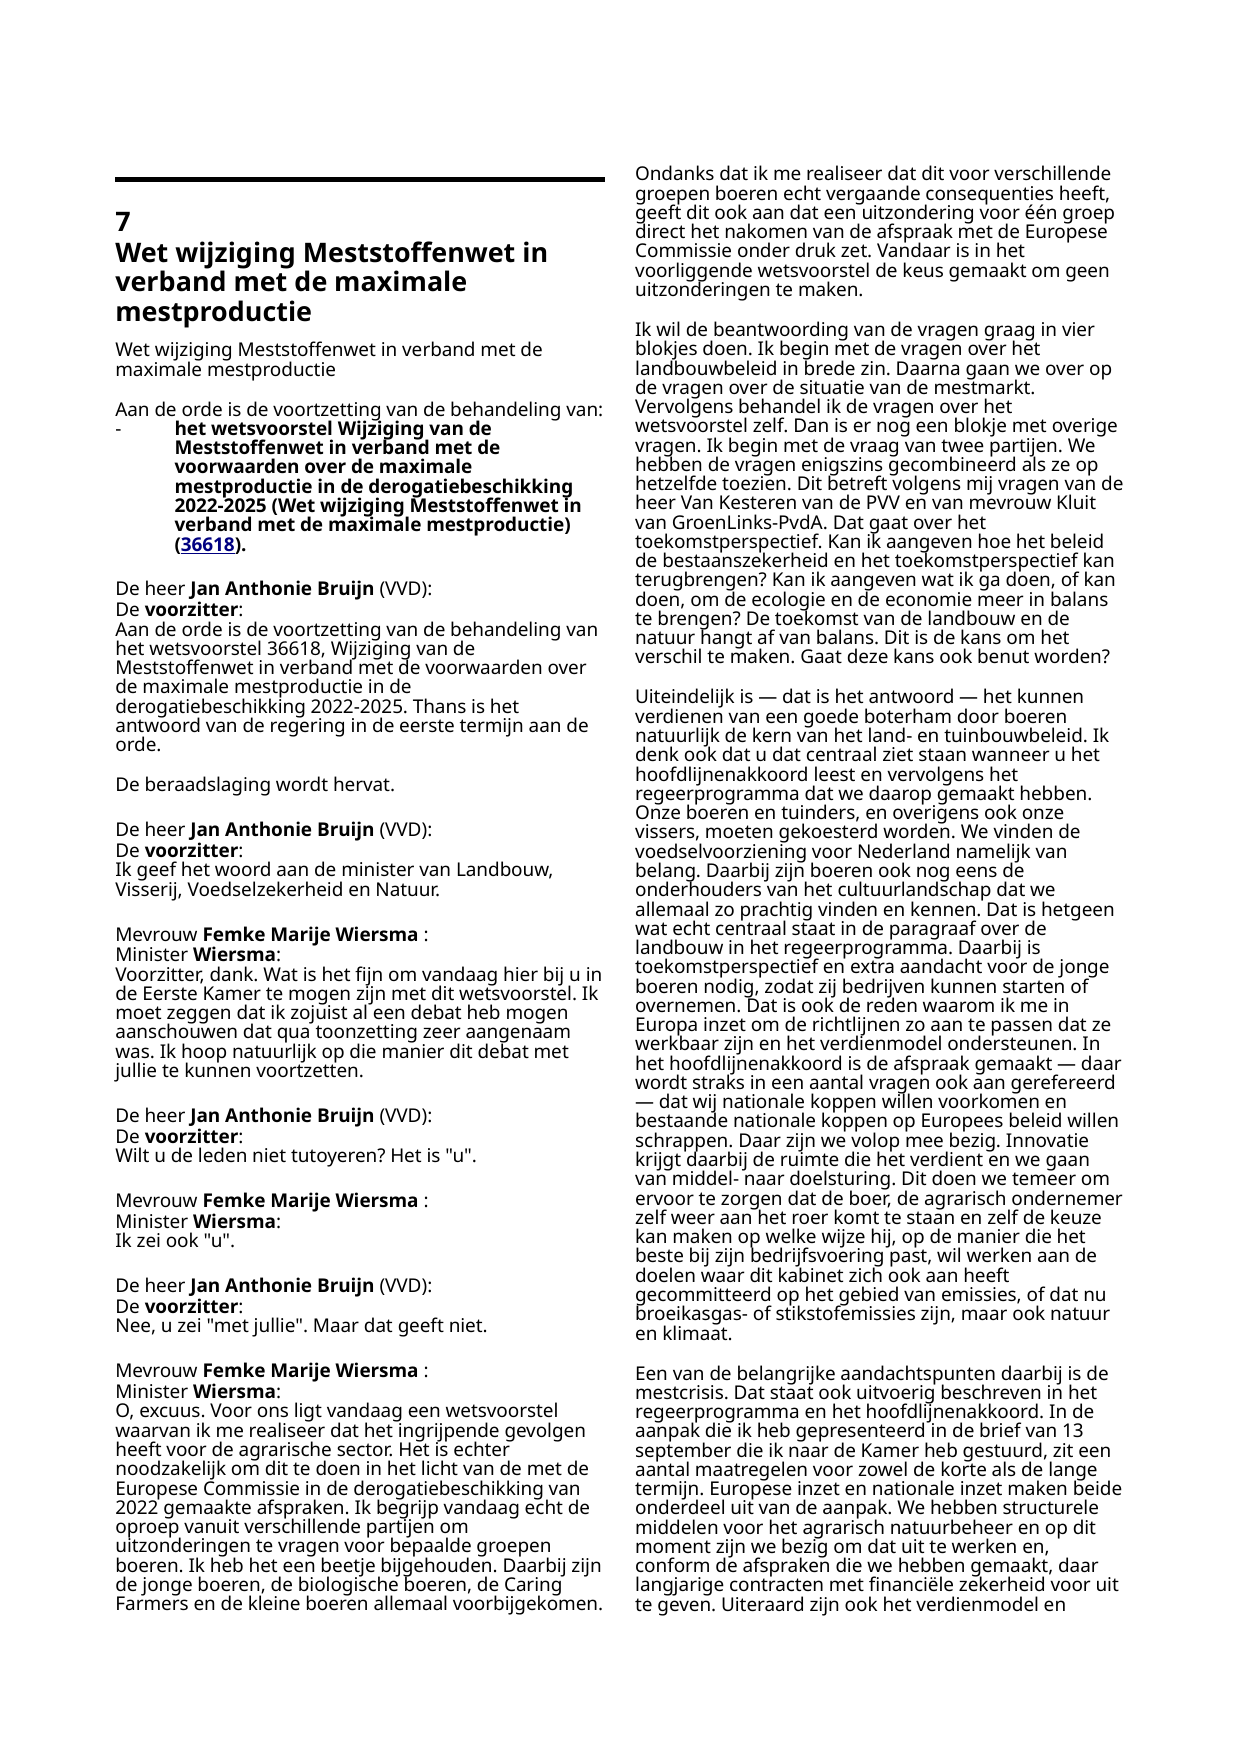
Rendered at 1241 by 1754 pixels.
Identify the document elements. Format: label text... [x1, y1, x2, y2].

text De voorzitter: [115, 601, 605, 621]
text De voorzitter: [115, 1128, 605, 1147]
text Mevrouw Femke Marije Wiersma : [115, 1357, 605, 1383]
text Minister Wiersma: [115, 1383, 605, 1402]
text De heer Jan Anthonie Bruijn (VVD): [115, 1272, 605, 1298]
text Ik wil de beantwoording van de vragen graag in vier blokjes doen. Ik begin met de vragen over het landbouwbeleid in brede zin. Daarna gaan we over op de vragen over de situatie van de mestmarkt. Vervolgens behandel ik de vragen over het wetsvoorstel zelf. Dan is er nog een blokje met overige vragen. Ik begin met de vraag van twee partijen. We hebben de vragen enigszins gecombineerd als ze op hetzelfde toezien. Dit betreft volgens mij vragen van de heer Van Kesteren van de PVV en van mevrouw Kluit van GroenLinks-PvdA. Dat gaat over het toekomstperspectief. Kan ik aangeven hoe het beleid de bestaanszekerheid en het toekomstperspectief kan terugbrengen? Kan ik aangeven wat ik ga doen, of kan doen, om de ecologie en de economie meer in balans te brengen? De toekomst van de landbouw en de natuur hangt af van balans. Dit is de kans om het verschil te maken. Gaat deze kans ook benut worden? [635, 321, 1125, 668]
text De voorzitter: [115, 842, 605, 861]
text Aan de orde is de voortzetting van de behandeling van: [115, 401, 605, 420]
text Wet wijziging Meststoffenwet in verband met de maximale mestproductie [115, 239, 605, 341]
text Aan de orde is de voortzetting van de behandeling van het wetsvoorstel 36618, Wijziging van de Meststoffenwet in verband met de voorwaarden over de maximale mestproductie in de derogatiebeschikking 2022-2025. Thans is het antwoord van de regering in de eerste termijn aan de orde. [115, 621, 605, 756]
text Uiteindelijk is — dat is het antwoord — het kunnen verdienen van een goede boterham door boeren natuurlijk de kern van het land- en tuinbouwbeleid. Ik denk ook dat u dat centraal ziet staan wanneer u het hoofdlijnenakkoord leest en vervolgens het regeerprogramma dat we daarop gemaakt hebben. Onze boeren en tuinders, en overigens ook onze vissers, moeten gekoesterd worden. We vinden de voedselvoorziening voor Nederland namelijk van belang. Daarbij zijn boeren ook nog eens de onderhouders van het cultuurlandschap dat we allemaal zo prachtig vinden en kennen. Dat is hetgeen wat echt centraal staat in de paragraaf over de landbouw in het regeerprogramma. Daarbij is toekomstperspectief en extra aandacht voor de jonge boeren nodig, zodat zij bedrijven kunnen starten of overnemen. Dat is ook de reden waarom ik me in Europa inzet om de richtlijnen zo aan te passen dat ze werkbaar zijn en het verdienmodel ondersteunen. In het hoofdlijnenakkoord is de afspraak gemaakt — daar wordt straks in een aantal vragen ook aan gerefereerd — dat wij nationale koppen willen voorkomen en bestaande nationale koppen op Europees beleid willen schrappen. Daar zijn we volop mee bezig. Innovatie krijgt daarbij de ruimte die het verdient en we gaan van middel- naar doelsturing. Dit doen we temeer om ervoor te zorgen dat de boer, de agrarisch ondernemer zelf weer aan het roer komt te staan en zelf de keuze kan maken op welke wijze hij, op de manier die het beste bij zijn bedrijfsvoering past, wil werken aan de doelen waar dit kabinet zich ook aan heeft gecommitteerd op het gebied van emissies, of dat nu broeikasgas- of stikstofemissies zijn, maar ook natuur en klimaat. [635, 688, 1125, 1344]
text Ondanks dat ik me realiseer dat dit voor verschillende groepen boeren echt vergaande consequenties heeft, geeft dit ook aan dat een uitzondering voor één groep direct het nakomen van de afspraak met de Europese Commissie onder druk zet. Vandaar is in het voorliggende wetsvoorstel de keus gemaakt om geen uitzonderingen te maken. [635, 165, 1125, 300]
text De heer Jan Anthonie Bruijn (VVD): [115, 576, 605, 601]
text Voorzitter, dank. Wat is het fijn om vandaag hier bij u in de Eerste Kamer te mogen zijn met dit wetsvoorstel. Ik moet zeggen dat ik zojuist al een debat heb mogen aanschouwen dat qua toonzetting zeer aangenaam was. Ik hoop natuurlijk op die manier dit debat met jullie te kunnen voortzetten. [115, 966, 605, 1081]
text Mevrouw Femke Marije Wiersma : [115, 1187, 605, 1213]
text 7 [115, 203, 605, 239]
text O, excuus. Voor ons ligt vandaag een wetsvoorstel waarvan ik me realiseer dat het ingrijpende gevolgen heeft voor de agrarische sector. Het is echter noodzakelijk om dit te doen in het licht van de met de Europese Commissie in de derogatiebeschikking van 2022 gemaakte afspraken. Ik begrijp vandaag echt de oproep vanuit verschillende partijen om uitzonderingen te vragen voor bepaalde groepen boeren. Ik heb het een beetje bijgehouden. Daarbij zijn de jonge boeren, de biologische boeren, de Caring Farmers en de kleine boeren allemaal voorbijgekomen. [115, 1402, 605, 1614]
text Nee, u zei "met jullie". Maar dat geeft niet. [115, 1317, 605, 1337]
text De voorzitter: [115, 1298, 605, 1317]
text Wet wijziging Meststoffenwet in verband met de maximale mestproductie [115, 341, 605, 380]
text Wilt u de leden niet tutoyeren? Het is "u". [115, 1147, 605, 1166]
text Ik geef het woord aan de minister van Landbouw, Visserij, Voedselzekerheid en Natuur. [115, 861, 605, 900]
text De heer Jan Anthonie Bruijn (VVD): [115, 816, 605, 842]
text De heer Jan Anthonie Bruijn (VVD): [115, 1102, 605, 1128]
text Minister Wiersma: [115, 1213, 605, 1232]
text De beraadslaging wordt hervat. [115, 776, 605, 796]
list het wetsvoorstel Wijziging van de Meststoffenwet in verband met de voorwaarden over de maximale mestproductie in de derogatiebeschikking 2022-2025 (Wet wijziging Meststoffenwet in verband met de maximale mestproductie) (36618). [115, 420, 605, 555]
text Een van de belangrijke aandachtspunten daarbij is de mestcrisis. Dat staat ook uitvoerig beschreven in het regeerprogramma en het hoofdlijnenakkoord. In de aanpak die ik heb gepresenteerd in de brief van 13 september die ik naar de Kamer heb gestuurd, zit een aantal maatregelen voor zowel de korte als de lange termijn. Europese inzet en nationale inzet maken beide onderdeel uit van de aanpak. We hebben structurele middelen voor het agrarisch natuurbeheer en op dit moment zijn we bezig om dat uit te werken en, conform de afspraken die we hebben gemaakt, daar langjarige contracten met financiële zekerheid voor uit te geven. Uiteraard zijn ook het verdienmodel en [635, 1364, 1125, 1615]
text Minister Wiersma: [115, 946, 605, 966]
text Mevrouw Femke Marije Wiersma : [115, 921, 605, 946]
text Ik zei ook "u". [115, 1232, 605, 1252]
